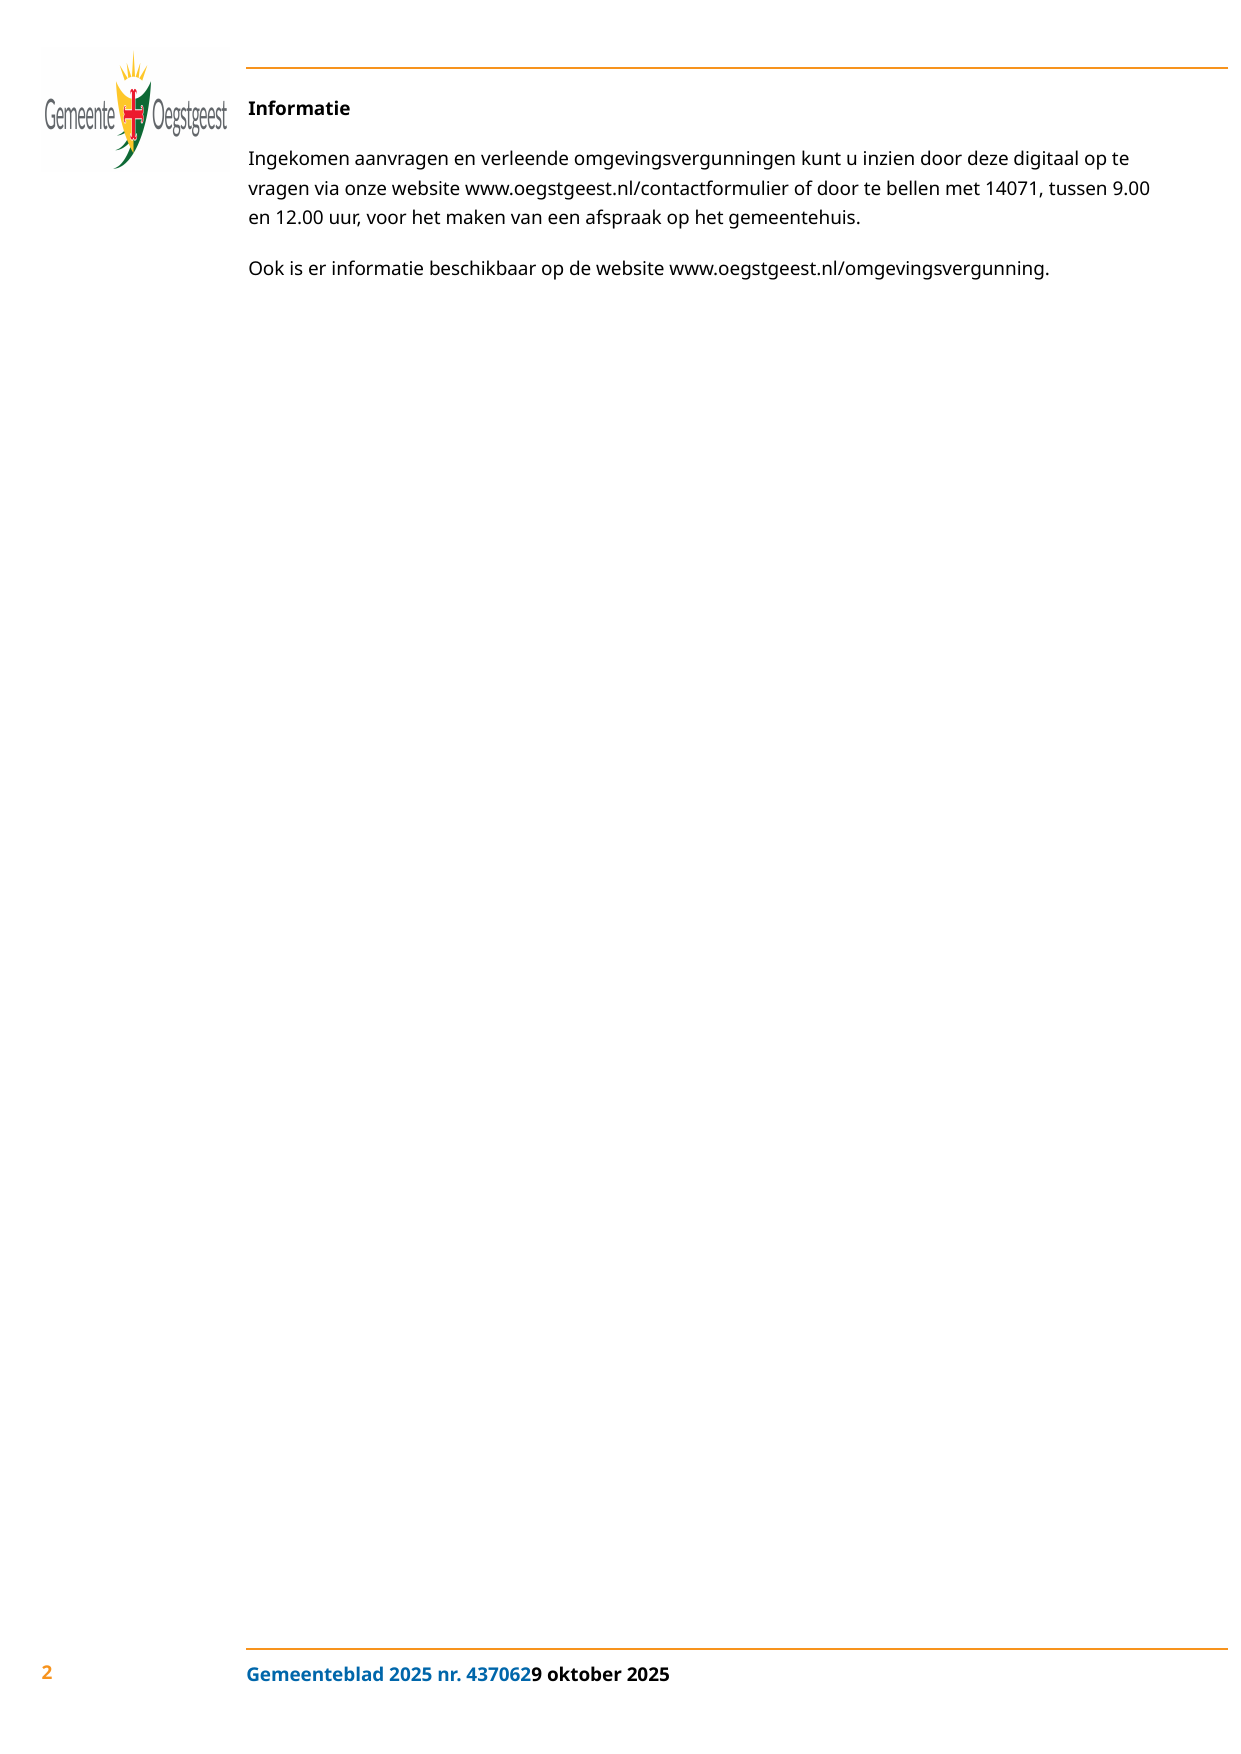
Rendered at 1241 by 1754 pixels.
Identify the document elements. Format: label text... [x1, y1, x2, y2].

text Informatie [248, 95, 1152, 121]
picture [41, 47, 231, 172]
text Ingekomen aanvragen en verleende omgevingsvergunningen kunt u inzien door deze digitaal op te vragen via onze website www.oegstgeest.nl/contactformulier of door te bellen met 14071, tussen 9.00 en 12.00 uur, voor het maken van een afspraak op het gemeentehuis. [248, 145, 1152, 230]
text Ook is er informatie beschikbaar op de website www.oegstgeest.nl/omgevingsvergunning. [248, 255, 1152, 281]
